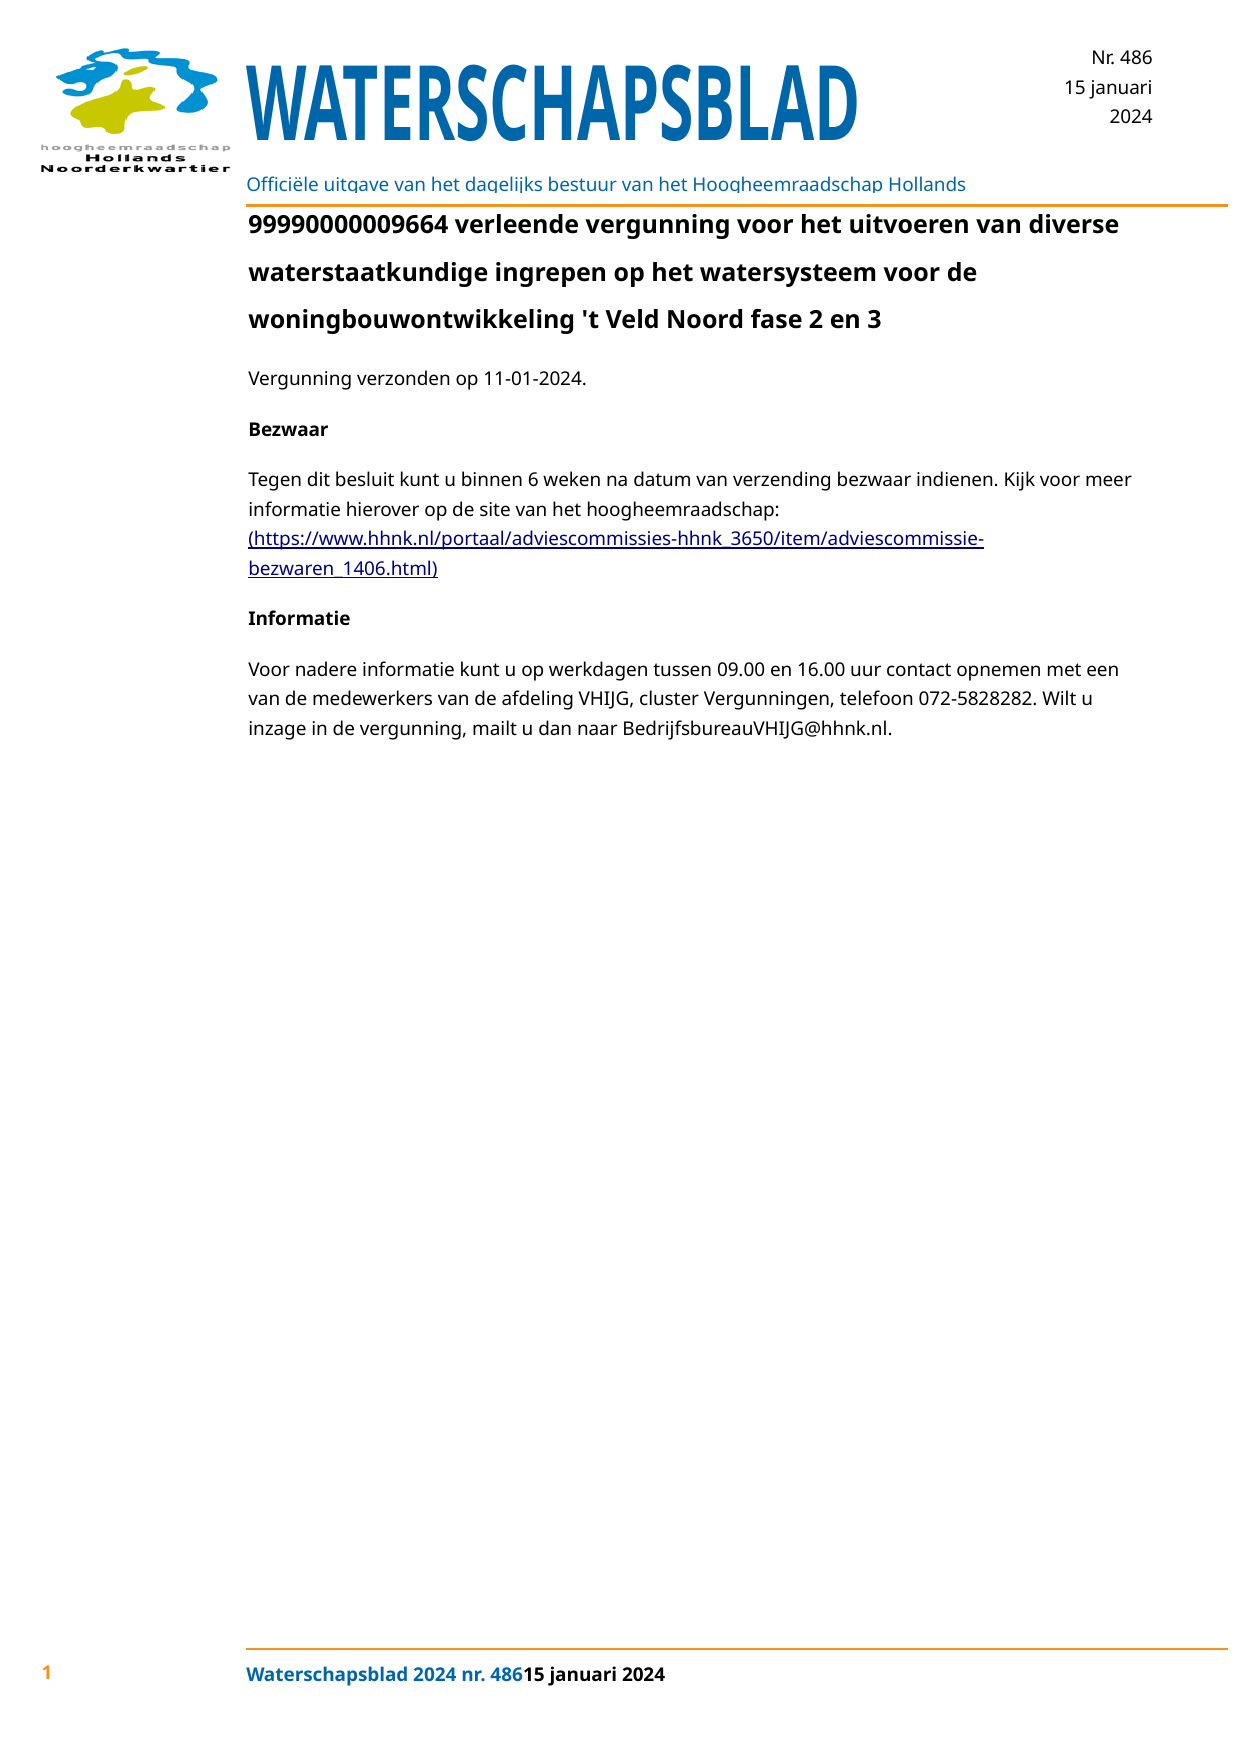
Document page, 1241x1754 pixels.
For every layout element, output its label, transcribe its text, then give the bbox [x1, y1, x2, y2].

text Vergunning verzonden op 11-01-2024. [248, 366, 1152, 391]
text Informatie [248, 606, 1152, 631]
text 99990000009664 verleende vergunning voor het uitvoeren van diverse waterstaatkundige ingrepen op het watersysteem voor de woningbouwontwikkeling 't Veld Noord fase 2 en 3 [248, 207, 1152, 336]
text Voor nadere informatie kunt u op werkdagen tussen 09.00 en 16.00 uur contact opnemen met een van de medewerkers van de afdeling VHIJG, cluster Vergunningen, telefoon 072-5828282. Wilt u inzage in de vergunning, mailt u dan naar BedrijfsbureauVHIJG@hhnk.nl. [248, 656, 1152, 741]
text Tegen dit besluit kunt u binnen 6 weken na datum van verzending bezwaar indienen. Kijk voor meer informatie hierover op de site van het hoogheemraadschap: (https://www.hhnk.nl/portaal/adviescommissies-hhnk_3650/item/adviescommissie-bezwaren_1406.html) [248, 466, 1152, 581]
picture [41, 47, 231, 172]
text Bezwaar [248, 416, 1152, 442]
